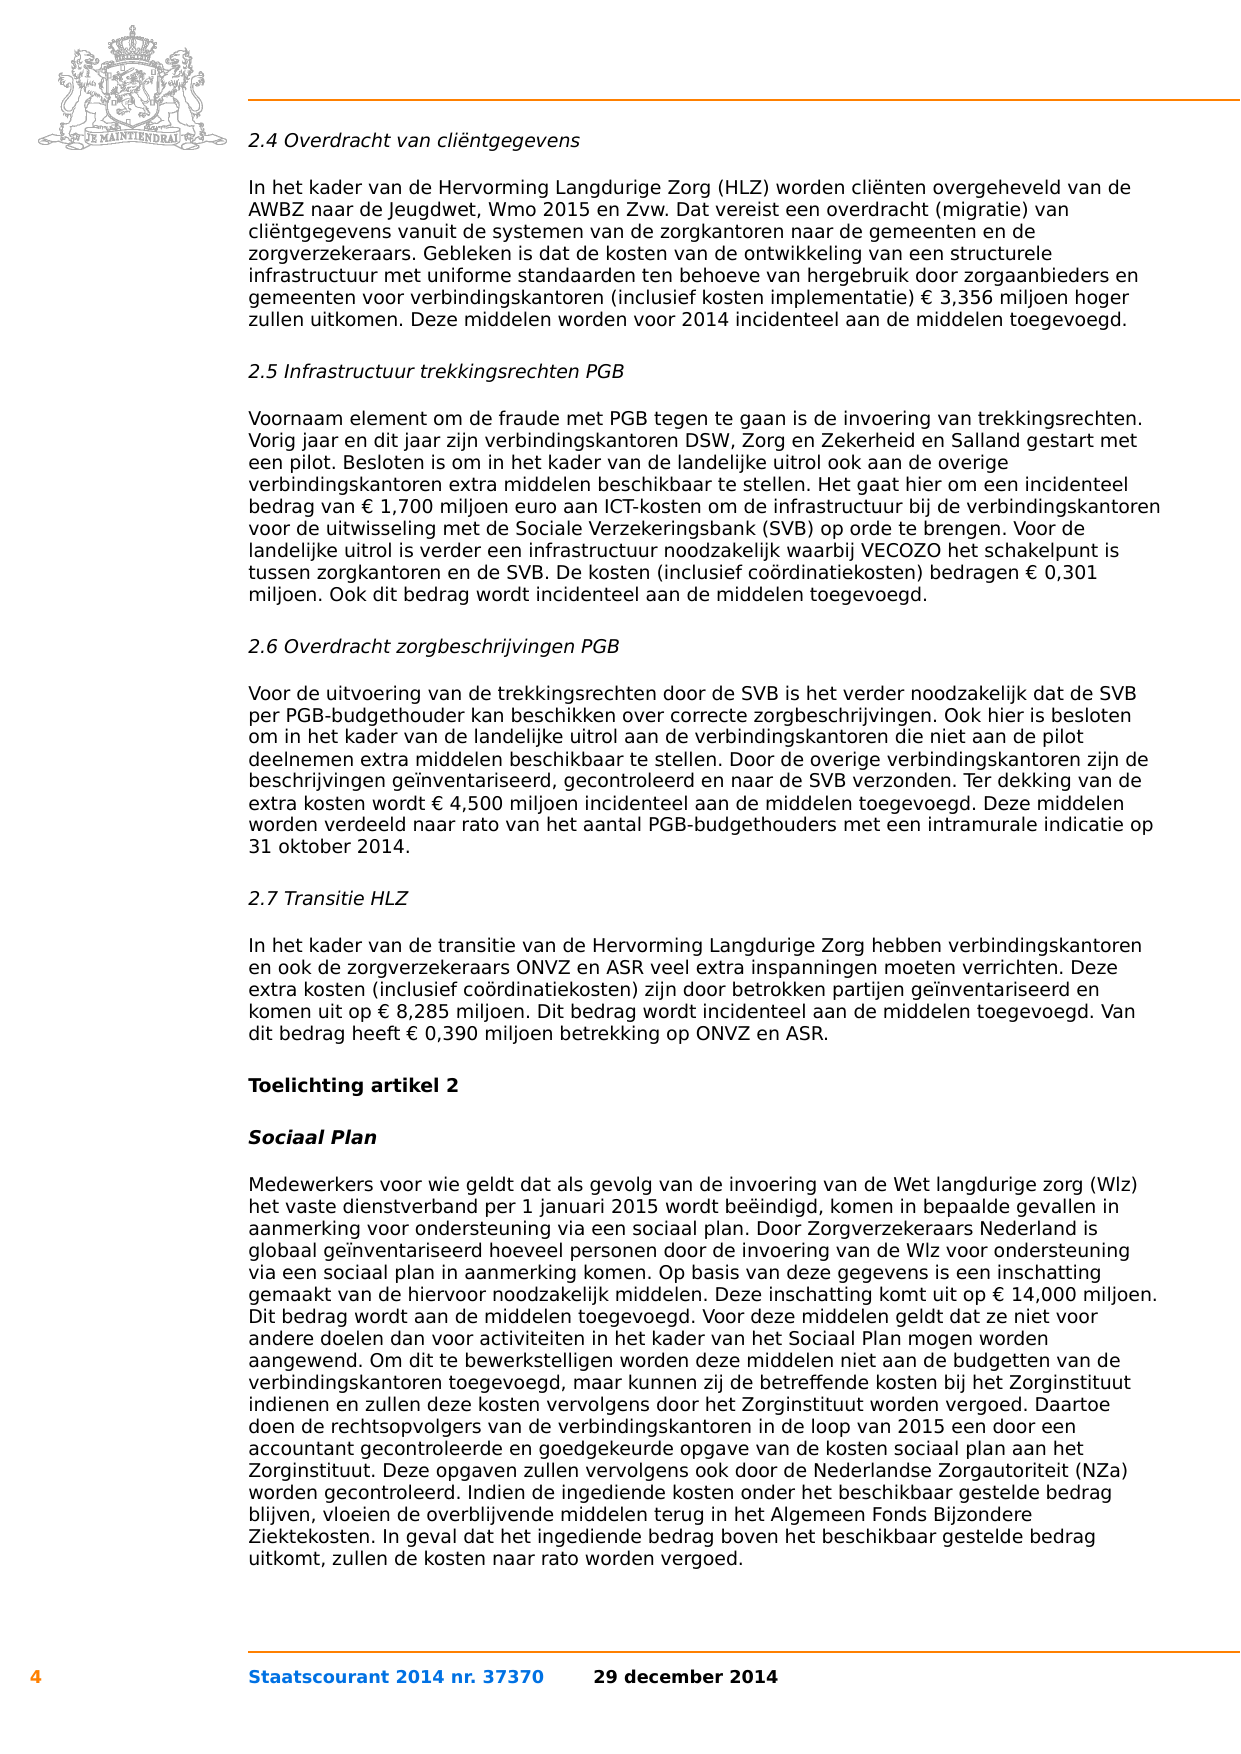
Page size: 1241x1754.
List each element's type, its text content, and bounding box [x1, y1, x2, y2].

subtitle 2.7 Transitie HLZ [248, 888, 1163, 910]
text Voornaam element om de fraude met PGB tegen te gaan is de invoering van trekkingsrechten. Vorig jaar en dit jaar zijn verbindingskantoren DSW, Zorg en Zekerheid en Salland gestart met een pilot. Besloten is om in het kader van de landelijke uitrol ook aan de overige verbindingskantoren extra middelen beschikbaar te stellen. Het gaat hier om een incidenteel bedrag van € 1,700 miljoen euro aan ICT-kosten om de infrastructuur bij de verbindingskantoren voor de uitwisseling met de Sociale Verzekeringsbank (SVB) op orde te brengen. Voor de landelijke uitrol is verder een infrastructuur noodzakelijk waarbij VECOZO het schakelpunt is tussen zorgkantoren en de SVB. De kosten (inclusief coördinatiekosten) bedragen € 0,301 miljoen. Ook dit bedrag wordt incidenteel aan de middelen toegevoegd. [248, 408, 1163, 606]
picture [38, 25, 227, 150]
text Voor de uitvoering van de trekkingsrechten door de SVB is het verder noodzakelijk dat de SVB per PGB-budgethouder kan beschikken over correcte zorgbeschrijvingen. Ook hier is besloten om in het kader van de landelijke uitrol aan de verbindingskantoren die niet aan de pilot deelnemen extra middelen beschikbaar te stellen. Door de overige verbindingskantoren zijn de beschrijvingen geïnventariseerd, gecontroleerd en naar de SVB verzonden. Ter dekking van de extra kosten wordt € 4,500 miljoen incidenteel aan de middelen toegevoegd. Deze middelen worden verdeeld naar rato van het aantal PGB-budgethouders met een intramurale indicatie op 31 oktober 2014. [248, 682, 1163, 858]
subtitle 2.4 Overdracht van cliëntgegevens [248, 130, 1163, 152]
subtitle 2.6 Overdracht zorgbeschrijvingen PGB [248, 636, 1163, 657]
text In het kader van de Hervorming Langdurige Zorg (HLZ) worden cliënten overgeheveld van de AWBZ naar de Jeugdwet, Wmo 2015 en Zvw. Dat vereist een overdracht (migratie) van cliëntgegevens vanuit de systemen van de zorgkantoren naar de gemeenten en de zorgverzekeraars. Gebleken is dat de kosten van de ontwikkeling van een structurele infrastructuur met uniforme standaarden ten behoeve van hergebruik door zorgaanbieders en gemeenten voor verbindingskantoren (inclusief kosten implementatie) € 3,356 miljoen hoger zullen uitkomen. Deze middelen worden voor 2014 incidenteel aan de middelen toegevoegd. [248, 177, 1163, 331]
subtitle Sociaal Plan [248, 1127, 1163, 1149]
subtitle 2.5 Infrastructuur trekkingsrechten PGB [248, 361, 1163, 383]
text Medewerkers voor wie geldt dat als gevolg van de invoering van de Wet langdurige zorg (Wlz) het vaste dienstverband per 1 januari 2015 wordt beëindigd, komen in bepaalde gevallen in aanmerking voor ondersteuning via een sociaal plan. Door Zorgverzekeraars Nederland is globaal geïnventariseerd hoeveel personen door de invoering van de Wlz voor ondersteuning via een sociaal plan in aanmerking komen. Op basis van deze gegevens is een inschatting gemaakt van de hiervoor noodzakelijk middelen. Deze inschatting komt uit op € 14,000 miljoen. Dit bedrag wordt aan de middelen toegevoegd. Voor deze middelen geldt dat ze niet voor andere doelen dan voor activiteiten in het kader van het Sociaal Plan mogen worden aangewend. Om dit te bewerkstelligen worden deze middelen niet aan de budgetten van de verbindingskantoren toegevoegd, maar kunnen zij de betreffende kosten bij het Zorginstituut indienen en zullen deze kosten vervolgens door het Zorginstituut worden vergoed. Daartoe doen de rechtsopvolgers van de verbindingskantoren in de loop van 2015 een door een accountant gecontroleerde en goedgekeurde opgave van de kosten sociaal plan aan het Zorginstituut. Deze opgaven zullen vervolgens ook door de Nederlandse Zorgautoriteit (NZa) worden gecontroleerd. Indien de ingediende kosten onder het beschikbaar gestelde bedrag blijven, vloeien de overblijvende middelen terug in het Algemeen Fonds Bijzondere Ziektekosten. In geval dat het ingediende bedrag boven het beschikbaar gestelde bedrag uitkomt, zullen de kosten naar rato worden vergoed. [248, 1174, 1163, 1570]
text In het kader van de transitie van de Hervorming Langdurige Zorg hebben verbindingskantoren en ook de zorgverzekeraars ONVZ en ASR veel extra inspanningen moeten verrichten. Deze extra kosten (inclusief coördinatiekosten) zijn door betrokken partijen geïnventariseerd en komen uit op € 8,285 miljoen. Dit bedrag wordt incidenteel aan de middelen toegevoegd. Van dit bedrag heeft € 0,390 miljoen betrekking op ONVZ en ASR. [248, 935, 1163, 1045]
subtitle Toelichting artikel 2 [248, 1075, 1163, 1097]
